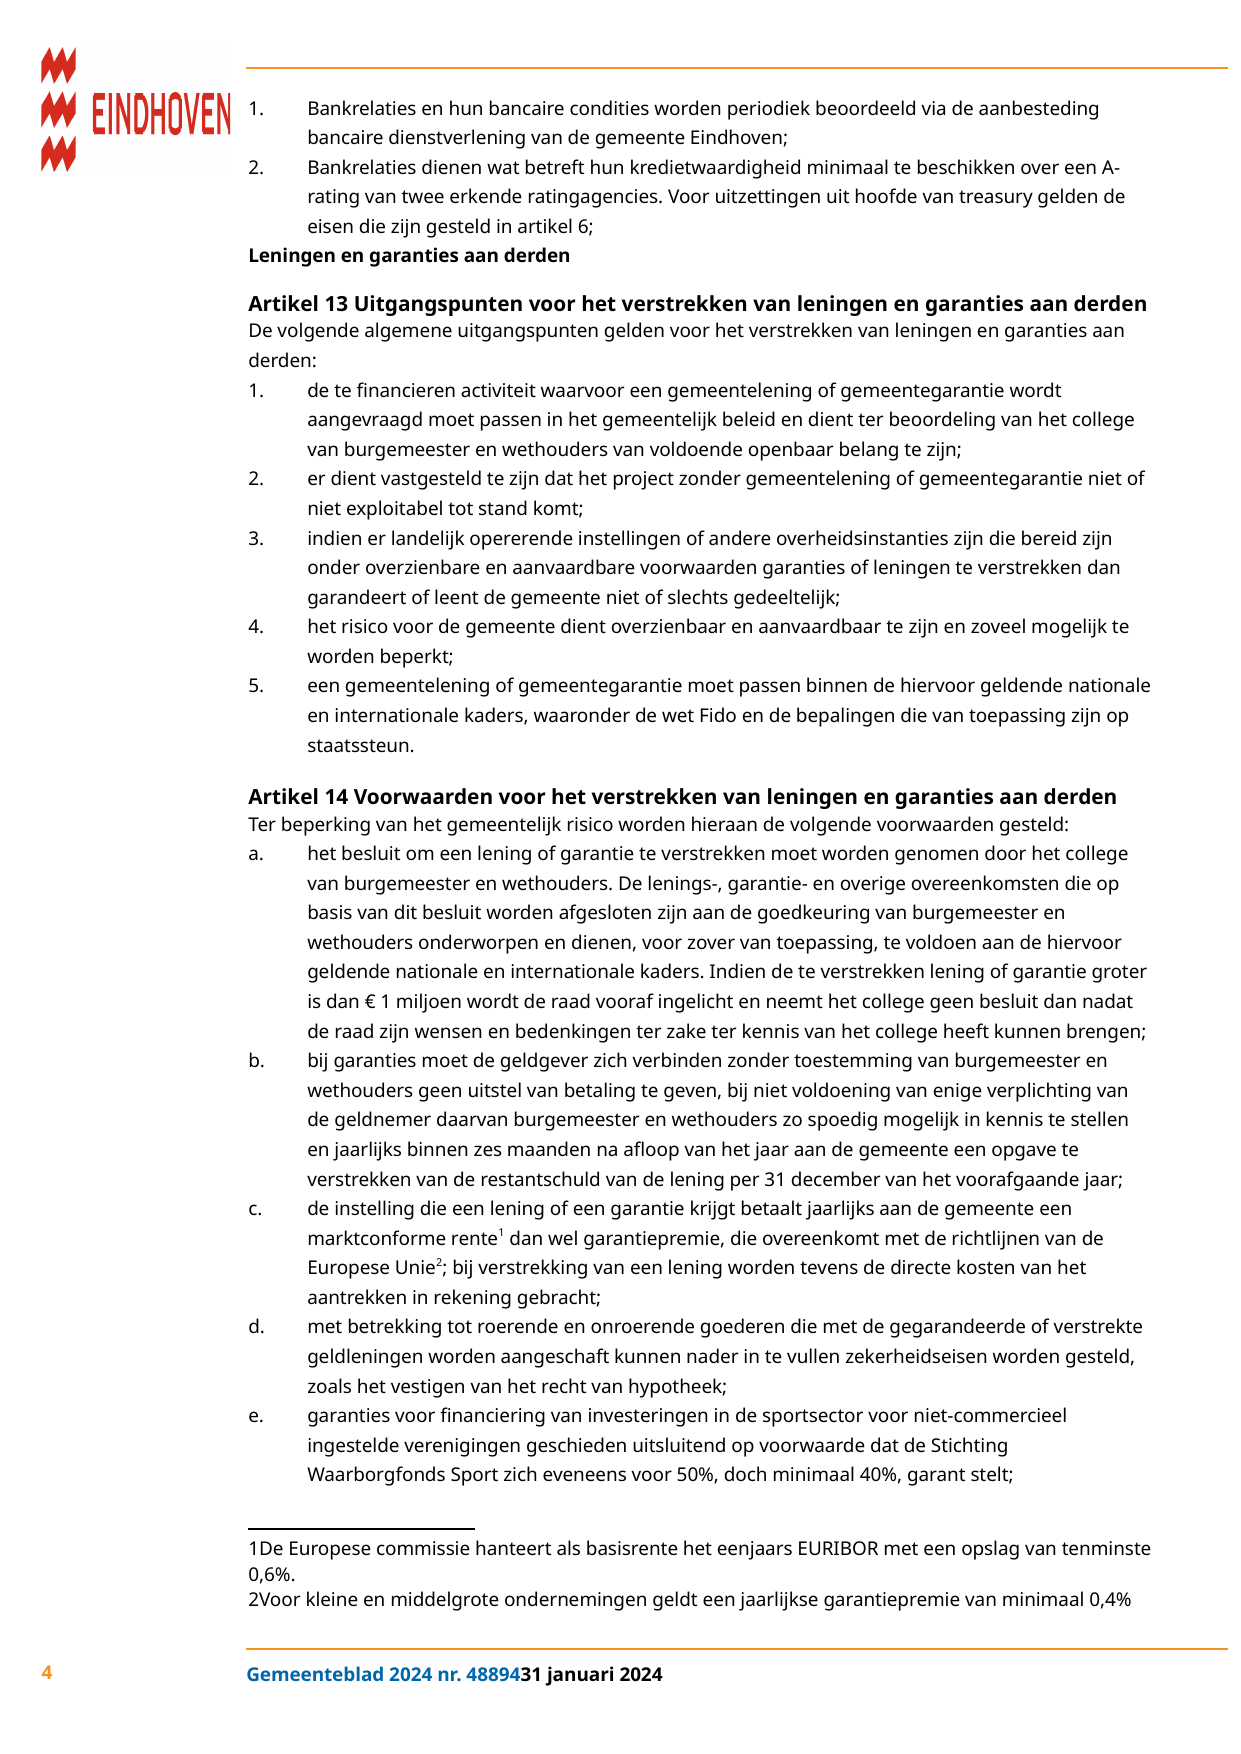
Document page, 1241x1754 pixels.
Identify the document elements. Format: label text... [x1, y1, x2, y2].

picture [41, 47, 231, 172]
list het besluit om een lening of garantie te verstrekken moet worden genomen door het college van burgemeester en wethouders. De lenings-, garantie- en overige overeenkomsten die op basis van dit besluit worden afgesloten zijn aan de goedkeuring van burgemeester en wethouders onderworpen en dienen, voor zover van toepassing, te voldoen aan de hiervoor geldende nationale en internationale kaders. Indien de te verstrekken lening of garantie groter is dan € 1 miljoen wordt de raad vooraf ingelicht en neemt het college geen besluit dan nadat de raad zijn wensen en bedenkingen ter zake ter kennis van het college heeft kunnen brengen; [248, 840, 1152, 1043]
list indien er landelijk opererende instellingen of andere overheidsinstanties zijn die bereid zijn onder overzienbare en aanvaardbare voorwaarden garanties of leningen te verstrekken dan garandeert of leent de gemeente niet of slechts gedeeltelijk; [248, 525, 1152, 610]
list de te financieren activiteit waarvoor een gemeentelening of gemeentegarantie wordt aangevraagd moet passen in het gemeentelijk beleid en dient ter beoordeling van het college van burgemeester en wethouders van voldoende openbaar belang te zijn; [248, 377, 1152, 462]
text De volgende algemene uitgangspunten gelden voor het verstrekken van leningen en garanties aan derden: [248, 318, 1152, 373]
list Bankrelaties dienen wat betreft hun kredietwaardigheid minimaal te beschikken over een A-rating van twee erkende ratingagencies. Voor uitzettingen uit hoofde van treasury gelden de eisen die zijn gesteld in artikel 6; [248, 154, 1152, 239]
list met betrekking tot roerende en onroerende goederen die met de gegarandeerde of verstrekte geldleningen worden aangeschaft kunnen nader in te vullen zekerheidseisen worden gesteld, zoals het vestigen van het recht van hypotheek; [248, 1314, 1152, 1398]
list bij garanties moet de geldgever zich verbinden zonder toestemming van burgemeester en wethouders geen uitstel van betaling te geven, bij niet voldoening van enige verplichting van de geldnemer daarvan burgemeester en wethouders zo spoedig mogelijk in kennis te stellen en jaarlijks binnen zes maanden na afloop van het jaar aan de gemeente een opgave te verstrekken van de restantschuld van de lening per 31 december van het voorafgaande jaar; [248, 1047, 1152, 1191]
list garanties voor financiering van investeringen in de sportsector voor niet-commercieel ingestelde verenigingen geschieden uitsluitend op voorwaarde dat de Stichting Waarborgfonds Sport zich eveneens voor 50%, doch minimaal 40%, garant stelt; [248, 1402, 1152, 1487]
text Leningen en garanties aan derden [248, 243, 1152, 268]
list een gemeentelening of gemeentegarantie moet passen binnen de hiervoor geldende nationale en internationale kaders, waaronder de wet Fido en de bepalingen die van toepassing zijn op staatssteun. [248, 673, 1152, 758]
text Artikel 14 Voorwaarden voor het verstrekken van leningen en garanties aan derden [248, 782, 1152, 811]
list De Europese commissie hanteert als basisrente het eenjaars EURIBOR met een opslag van tenminste 0,6%. [248, 1535, 1152, 1586]
text Ter beperking van het gemeentelijk risico worden hieraan de volgende voorwaarden gesteld: [248, 811, 1152, 836]
list Bankrelaties en hun bancaire condities worden periodiek beoordeeld via de aanbesteding bancaire dienstverlening van de gemeente Eindhoven; [248, 95, 1152, 150]
list er dient vastgesteld te zijn dat het project zonder gemeentelening of gemeentegarantie niet of niet exploitabel tot stand komt; [248, 466, 1152, 521]
list Voor kleine en middelgrote ondernemingen geldt een jaarlijkse garantiepremie van minimaal 0,4% [248, 1586, 1152, 1612]
text Artikel 13 Uitgangspunten voor het verstrekken van leningen en garanties aan derden [248, 289, 1152, 318]
list het risico voor de gemeente dient overzienbaar en aanvaardbaar te zijn en zoveel mogelijk te worden beperkt; [248, 613, 1152, 669]
list de instelling die een lening of een garantie krijgt betaalt jaarlijks aan de gemeente een marktconforme rente dan wel garantiepremie, die overeenkomt met de richtlijnen van de Europese Unie; bij verstrekking van een lening worden tevens de directe kosten van het aantrekken in rekening gebracht; [248, 1195, 1152, 1310]
